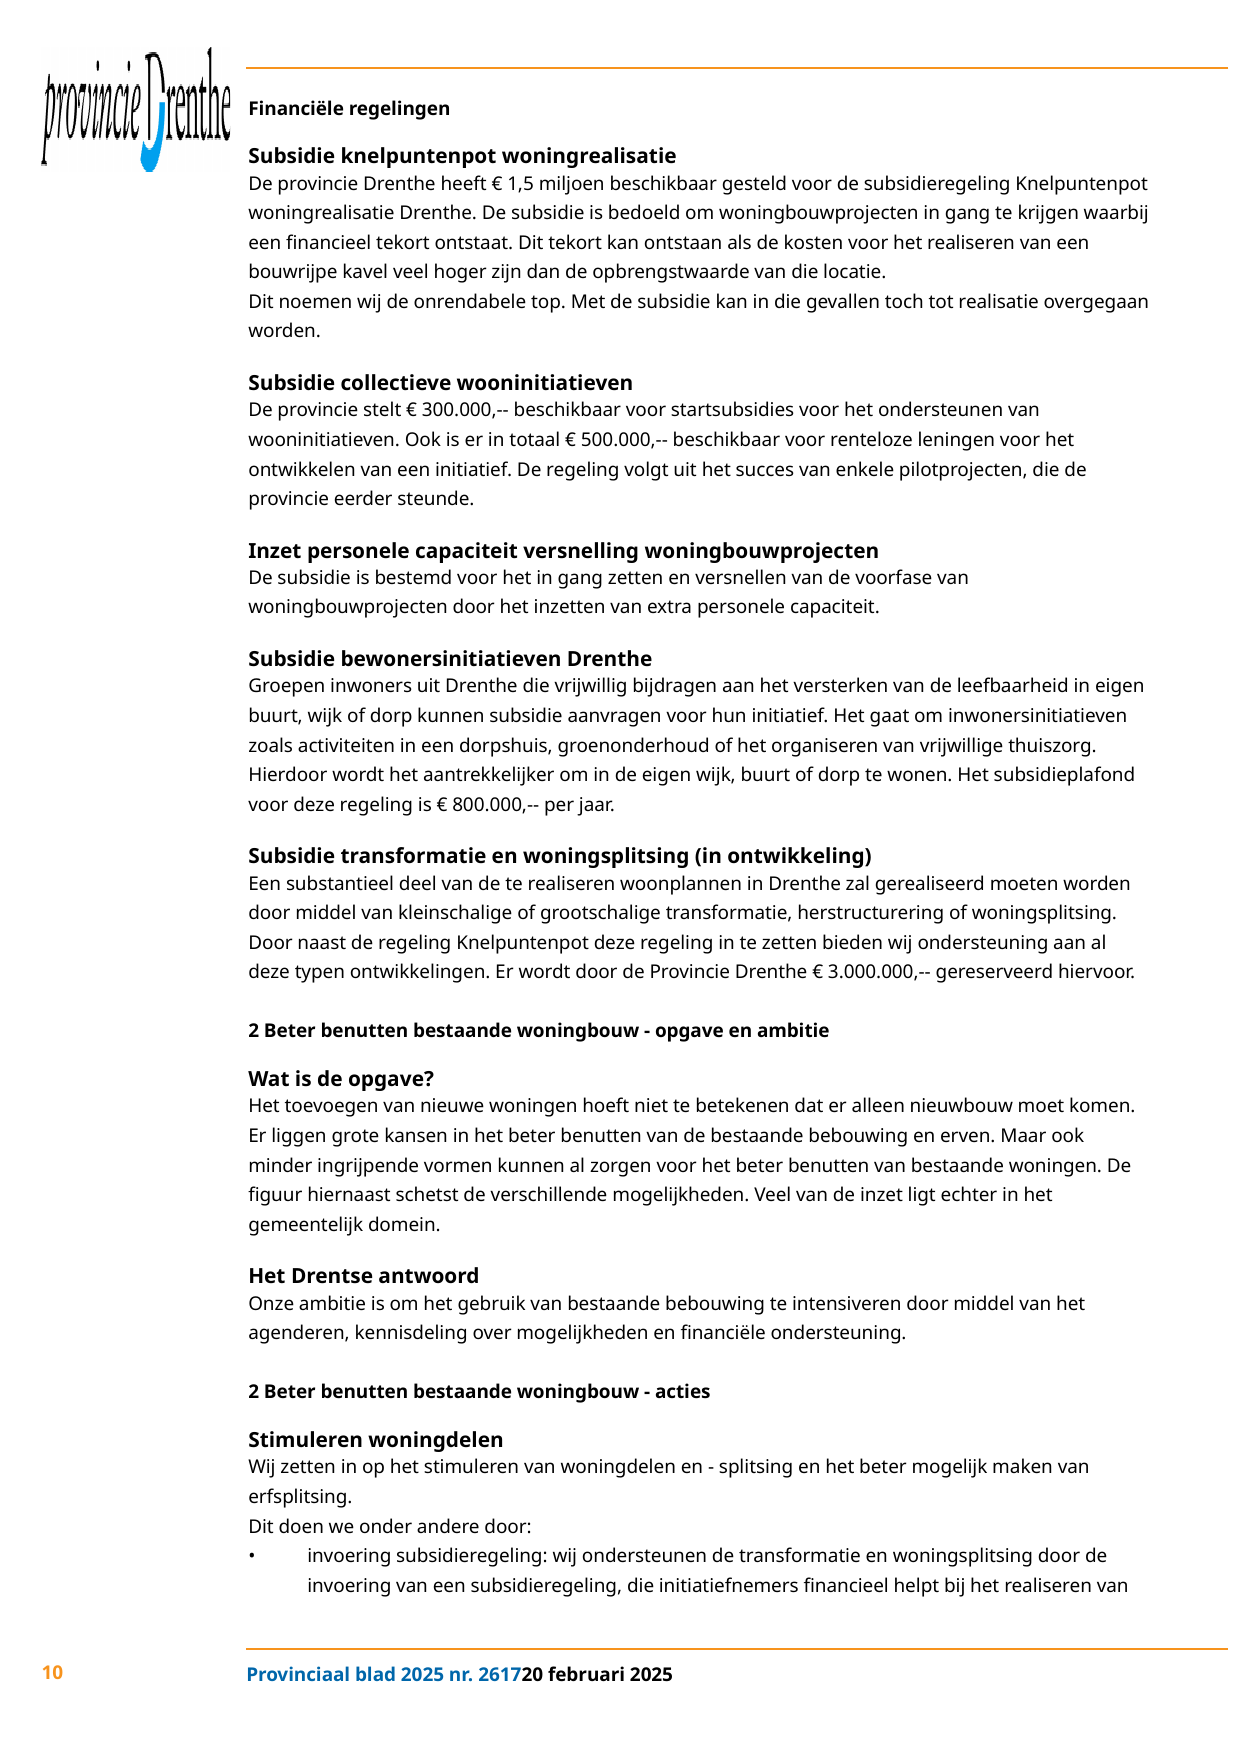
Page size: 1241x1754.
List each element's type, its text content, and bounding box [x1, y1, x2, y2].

text Dit noemen wij de onrendabele top. Met de subsidie kan in die gevallen toch tot realisatie overgegaan worden. [248, 288, 1152, 343]
text Stimuleren woningdelen [248, 1425, 1152, 1454]
text Subsidie bewonersinitiatieven Drenthe [248, 644, 1152, 673]
text De subsidie is bestemd voor het in gang zetten en versnellen van de voorfase van woningbouwprojecten door het inzetten van extra personele capaciteit. [248, 564, 1152, 619]
list invoering subsidieregeling: wij ondersteunen de transformatie en woningsplitsing door de invoering van een subsidieregeling, die initiatiefnemers financieel helpt bij het realiseren van [248, 1542, 1152, 1598]
text Het toevoegen van nieuwe woningen hoeft niet te betekenen dat er alleen nieuwbouw moet komen. Er liggen grote kansen in het beter benutten van de bestaande bebouwing en erven. Maar ook minder ingrijpende vormen kunnen al zorgen voor het beter benutten van bestaande woningen. De figuur hiernaast schetst de verschillende mogelijkheden. Veel van de inzet ligt echter in het gemeentelijk domein. [248, 1093, 1152, 1237]
picture [41, 47, 231, 172]
text Subsidie collectieve wooninitiatieven [248, 368, 1152, 397]
text Het Drentse antwoord [248, 1261, 1152, 1290]
text Financiële regelingen [248, 95, 1152, 121]
text Groepen inwoners uit Drenthe die vrijwillig bijdragen aan het versterken van de leefbaarheid in eigen buurt, wijk of dorp kunnen subsidie aanvragen voor hun initiatief. Het gaat om inwonersinitiatieven zoals activiteiten in een dorpshuis, groenonderhoud of het organiseren van vrijwillige thuiszorg. Hierdoor wordt het aantrekkelijker om in de eigen wijk, buurt of dorp te wonen. Het subsidieplafond voor deze regeling is € 800.000,-- per jaar. [248, 673, 1152, 817]
text Subsidie knelpuntenpot woningrealisatie [248, 141, 1152, 170]
text Een substantieel deel van de te realiseren woonplannen in Drenthe zal gerealiseerd moeten worden door middel van kleinschalige of grootschalige transformatie, herstructurering of woningsplitsing. [248, 870, 1152, 925]
text Onze ambitie is om het gebruik van bestaande bebouwing te intensiveren door middel van het agenderen, kennisdeling over mogelijkheden en financiële ondersteuning. [248, 1290, 1152, 1345]
text Dit doen we onder andere door: [248, 1513, 1152, 1538]
text Door naast de regeling Knelpuntenpot deze regeling in te zetten bieden wij ondersteuning aan al deze typen ontwikkelingen. Er wordt door de Provincie Drenthe € 3.000.000,-- gereserveerd hiervoor. [248, 929, 1152, 984]
text De provincie Drenthe heeft € 1,5 miljoen beschikbaar gesteld voor de subsidieregeling Knelpuntenpot woningrealisatie Drenthe. De subsidie is bedoeld om woningbouwprojecten in gang te krijgen waarbij een financieel tekort ontstaat. Dit tekort kan ontstaan als de kosten voor het realiseren van een bouwrijpe kavel veel hoger zijn dan de opbrengstwaarde van die locatie. [248, 170, 1152, 284]
text Wij zetten in op het stimuleren van woningdelen en - splitsing en het beter mogelijk maken van erfsplitsing. [248, 1454, 1152, 1509]
text 2 Beter benutten bestaande woningbouw - acties [248, 1379, 1152, 1404]
text 2 Beter benutten bestaande woningbouw - opgave en ambitie [248, 1018, 1152, 1043]
text Wat is de opgave? [248, 1064, 1152, 1093]
text Inzet personele capaciteit versnelling woningbouwprojecten [248, 536, 1152, 564]
text De provincie stelt € 300.000,-- beschikbaar voor startsubsidies voor het ondersteunen van wooninitiatieven. Ook is er in totaal € 500.000,-- beschikbaar voor renteloze leningen voor het ontwikkelen van een initiatief. De regeling volgt uit het succes van enkele pilotprojecten, die de provincie eerder steunde. [248, 397, 1152, 511]
text Subsidie transformatie en woningsplitsing (in ontwikkeling) [248, 841, 1152, 870]
